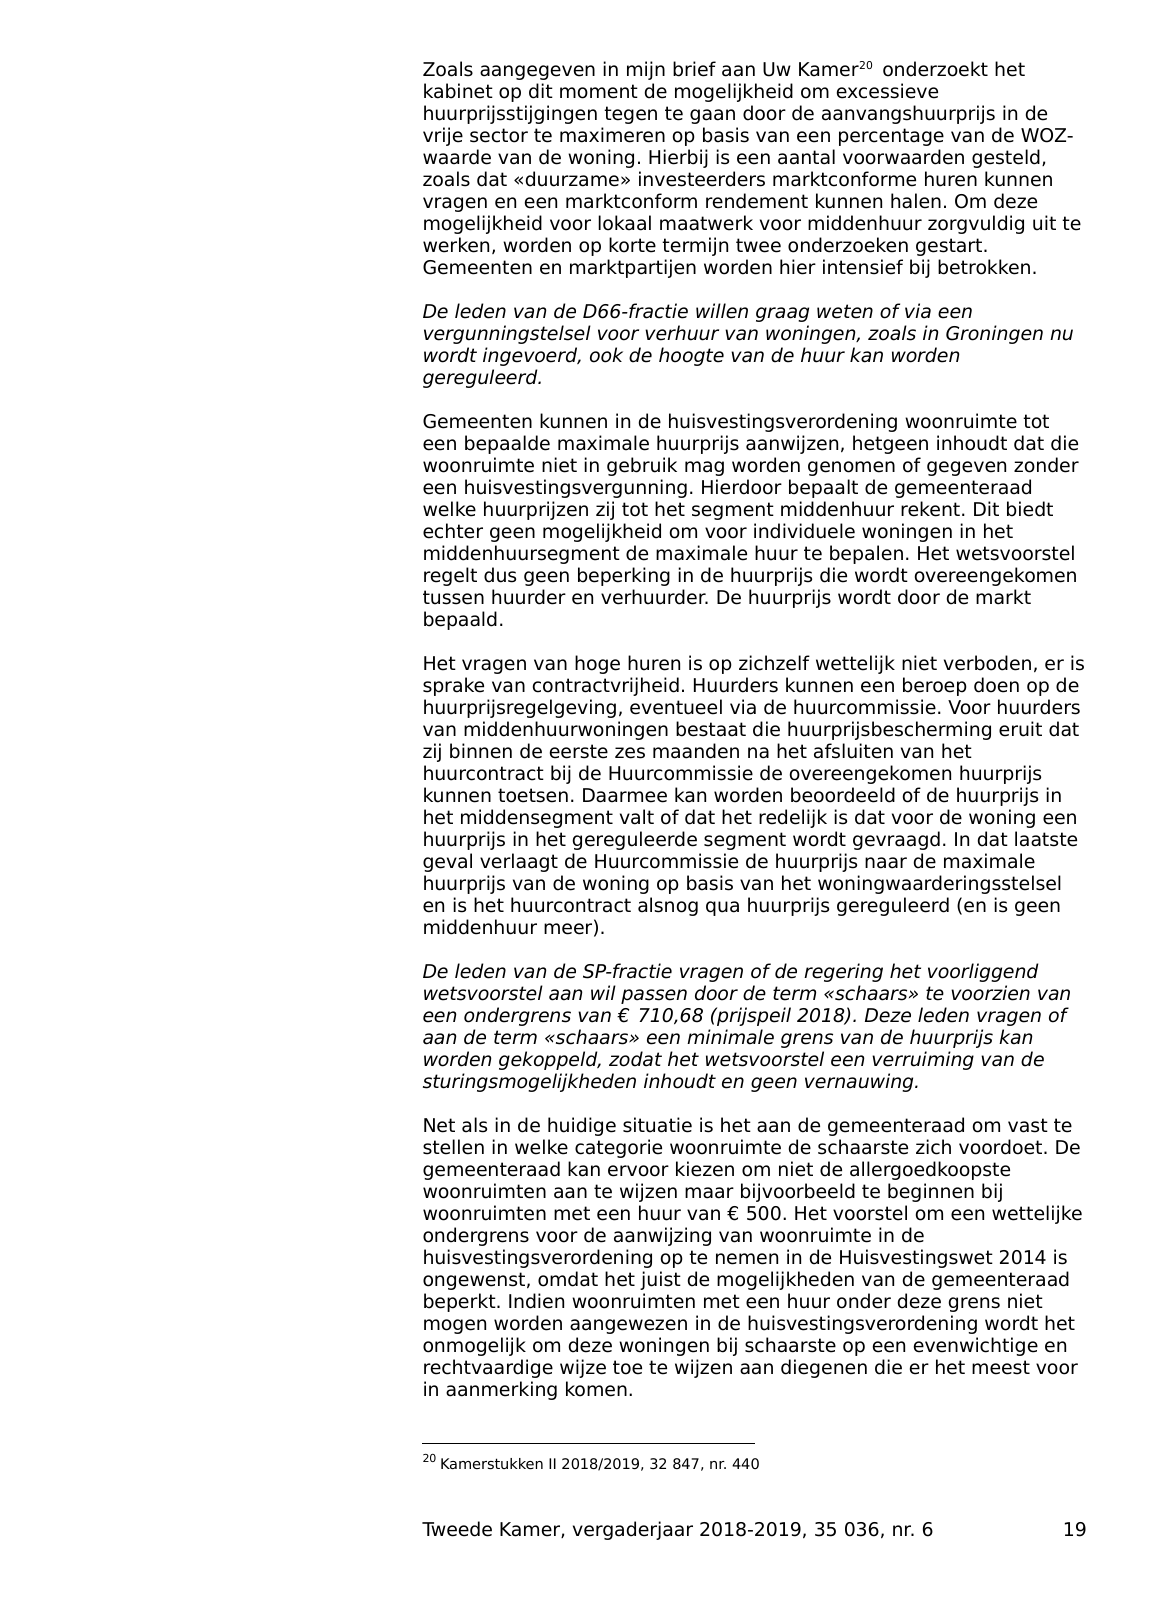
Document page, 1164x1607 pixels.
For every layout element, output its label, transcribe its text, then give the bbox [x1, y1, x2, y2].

text Net als in de huidige situatie is het aan de gemeenteraad om vast te stellen in welke categorie woonruimte de schaarste zich voordoet. De gemeenteraad kan ervoor kiezen om niet de allergoedkoopste woonruimten aan te wijzen maar bijvoorbeeld te beginnen bij woonruimten met een huur van € 500. Het voorstel om een wettelijke ondergrens voor de aanwijzing van woonruimte in de huisvestingsverordening op te nemen in de Huisvestingswet 2014 is ongewenst, omdat het juist de mogelijkheden van de gemeenteraad beperkt. Indien woonruimten met een huur onder deze grens niet mogen worden aangewezen in de huisvestingsverordening wordt het onmogelijk om deze woningen bij schaarste op een evenwichtige en rechtvaardige wijze toe te wijzen aan diegenen die er het meest voor in aanmerking komen. [422, 1115, 1087, 1401]
text Kamerstukken II 2018/2019, 32 847, nr. 440 [422, 1452, 1087, 1474]
text Gemeenten kunnen in de huisvestingsverordening woonruimte tot een bepaalde maximale huurprijs aanwijzen, hetgeen inhoudt dat die woonruimte niet in gebruik mag worden genomen of gegeven zonder een huisvestingsvergunning. Hierdoor bepaalt de gemeenteraad welke huurprijzen zij tot het segment middenhuur rekent. Dit biedt echter geen mogelijkheid om voor individuele woningen in het middenhuursegment de maximale huur te bepalen. Het wetsvoorstel regelt dus geen beperking in de huurprijs die wordt overeengekomen tussen huurder en verhuurder. De huurprijs wordt door de markt bepaald. [422, 411, 1087, 631]
text De leden van de SP-fractie vragen of de regering het voorliggend wetsvoorstel aan wil passen door de term «schaars» te voorzien van een ondergrens van € 710,68 (prijspeil 2018). Deze leden vragen of aan de term «schaars» een minimale grens van de huurprijs kan worden gekoppeld, zodat het wetsvoorstel een verruiming van de sturingsmogelijkheden inhoudt en geen vernauwing. [422, 961, 1087, 1093]
text Zoals aangegeven in mijn brief aan Uw Kamer onderzoekt het kabinet op dit moment de mogelijkheid om excessieve huurprijsstijgingen tegen te gaan door de aanvangshuurprijs in de vrije sector te maximeren op basis van een percentage van de WOZ-waarde van de woning. Hierbij is een aantal voorwaarden gesteld, zoals dat «duurzame» investeerders marktconforme huren kunnen vragen en een marktconform rendement kunnen halen. Om deze mogelijkheid voor lokaal maatwerk voor middenhuur zorgvuldig uit te werken, worden op korte termijn twee onderzoeken gestart. Gemeenten en marktpartijen worden hier intensief bij betrokken. [422, 59, 1087, 279]
text Het vragen van hoge huren is op zichzelf wettelijk niet verboden, er is sprake van contractvrijheid. Huurders kunnen een beroep doen op de huurprijsregelgeving, eventueel via de huurcommissie. Voor huurders van middenhuurwoningen bestaat die huurprijsbescherming eruit dat zij binnen de eerste zes maanden na het afsluiten van het huurcontract bij de Huurcommissie de overeengekomen huurprijs kunnen toetsen. Daarmee kan worden beoordeeld of de huurprijs in het middensegment valt of dat het redelijk is dat voor de woning een huurprijs in het gereguleerde segment wordt gevraagd. In dat laatste geval verlaagt de Huurcommissie de huurprijs naar de maximale huurprijs van de woning op basis van het woningwaarderingsstelsel en is het huurcontract alsnog qua huurprijs gereguleerd (en is geen middenhuur meer). [422, 653, 1087, 939]
text De leden van de D66-fractie willen graag weten of via een vergunningstelsel voor verhuur van woningen, zoals in Groningen nu wordt ingevoerd, ook de hoogte van de huur kan worden gereguleerd. [422, 301, 1087, 389]
